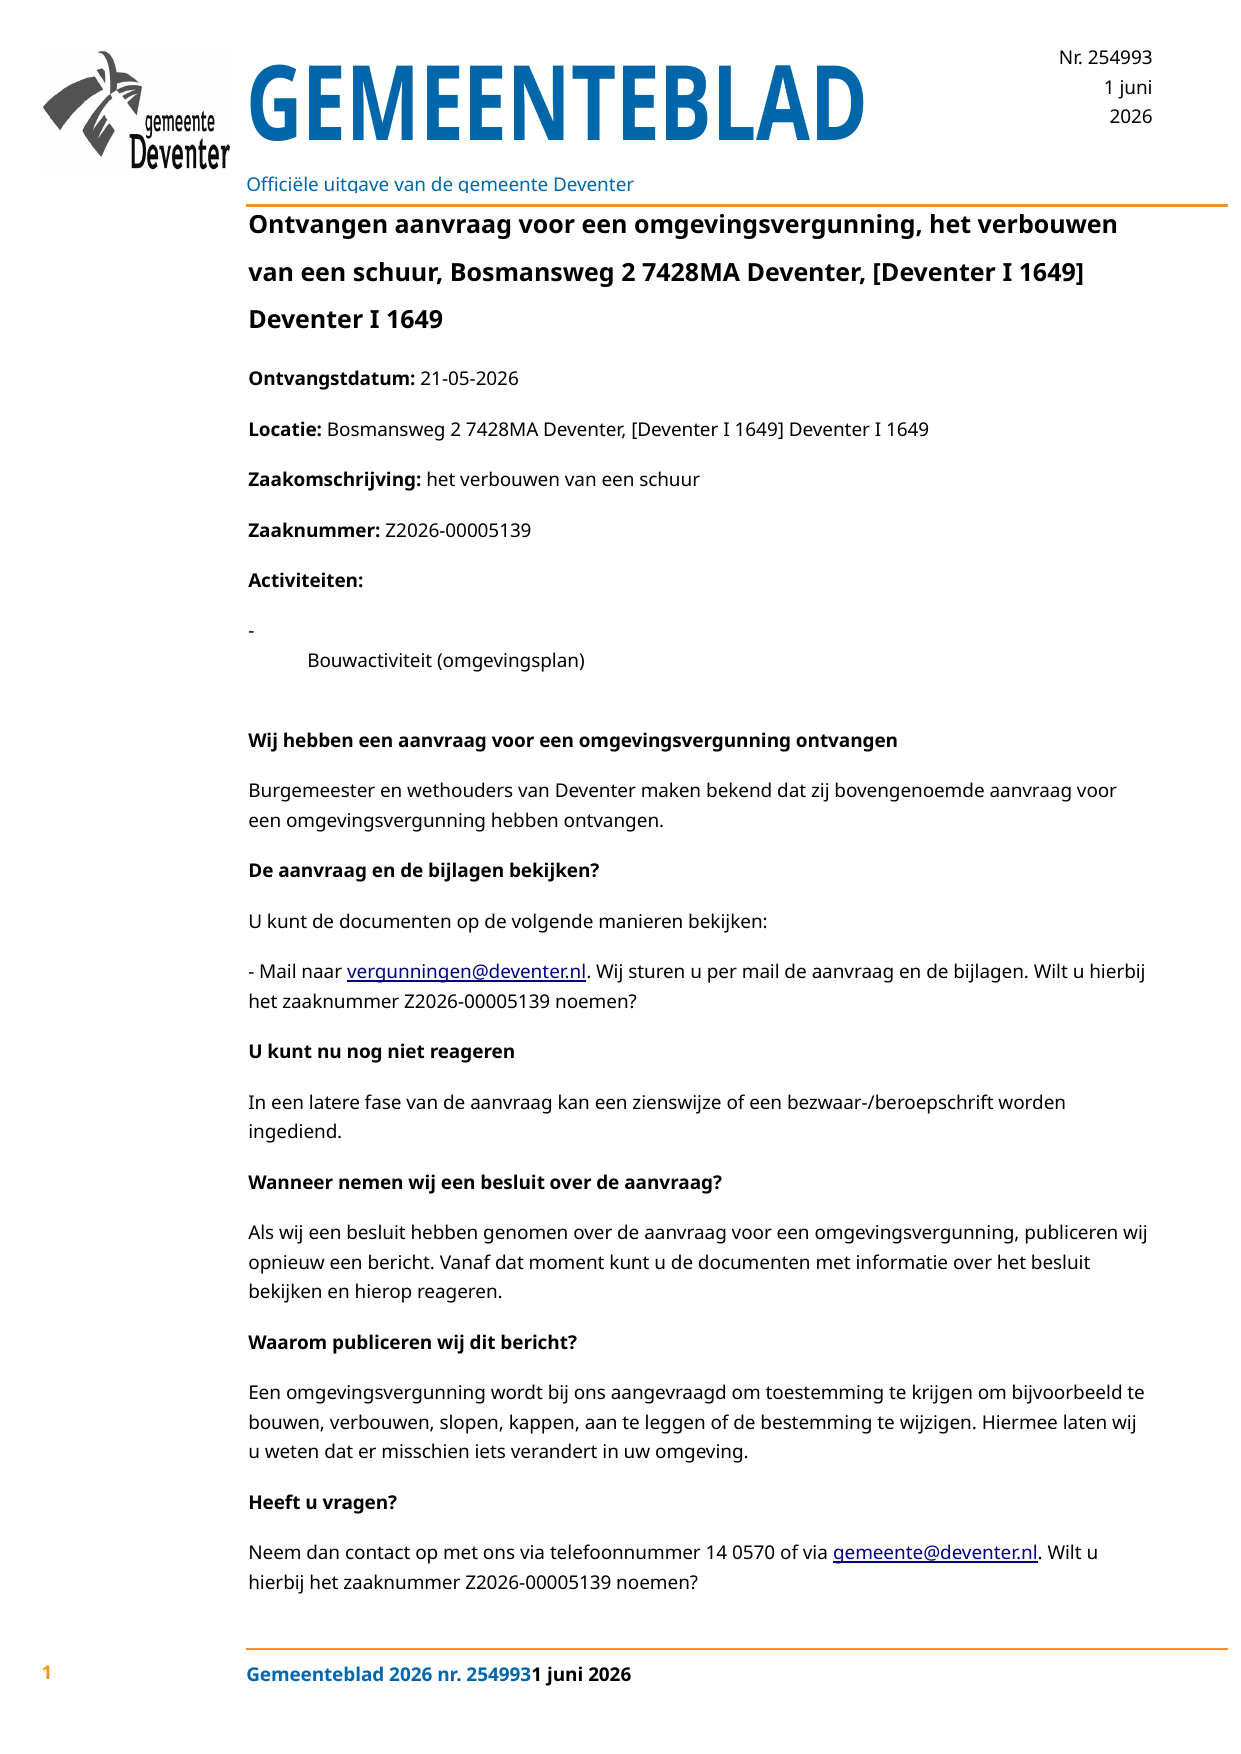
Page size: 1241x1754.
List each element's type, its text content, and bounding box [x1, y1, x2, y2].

text Zaakomschrijving: het verbouwen van een schuur [248, 466, 1152, 492]
text Zaaknummer: Z2026-00005139 [248, 517, 1152, 542]
text Als wij een besluit hebben genomen over de aanvraag voor een omgevingsvergunning, publiceren wij opnieuw een bericht. Vanaf dat moment kunt u de documenten met informatie over het besluit bekijken en hierop reageren. [248, 1219, 1152, 1304]
text U kunt de documenten op de volgende manieren bekijken: [248, 908, 1152, 934]
text Ontvangen aanvraag voor een omgevingsvergunning, het verbouwen van een schuur, Bosmansweg 2 7428MA Deventer, [Deventer I 1649] Deventer I 1649 [248, 207, 1152, 336]
text Waarom publiceren wij dit bericht? [248, 1329, 1152, 1354]
text Neem dan contact op met ons via telefoonnummer 14 0570 of via gemeente@deventer.nl. Wilt u hierbij het zaaknummer Z2026-00005139 noemen? [248, 1539, 1152, 1594]
text Wanneer nemen wij een besluit over de aanvraag? [248, 1169, 1152, 1194]
text Activiteiten: [248, 567, 1152, 593]
text De aanvraag en de bijlagen bekijken? [248, 858, 1152, 883]
text - Mail naar vergunningen@deventer.nl. Wij sturen u per mail de aanvraag en de bijlagen. Wilt u hierbij het zaaknummer Z2026-00005139 noemen? [248, 958, 1152, 1014]
text Locatie: Bosmansweg 2 7428MA Deventer, [Deventer I 1649] Deventer I 1649 [248, 416, 1152, 442]
text U kunt nu nog niet reageren [248, 1038, 1152, 1064]
list Bouwactiviteit (omgevingsplan) [248, 647, 1152, 673]
text Een omgevingsvergunning wordt bij ons aangevraagd om toestemming te krijgen om bijvoorbeeld te bouwen, verbouwen, slopen, kappen, aan te leggen of de bestemming te wijzigen. Hiermee laten wij u weten dat er misschien iets verandert in uw omgeving. [248, 1379, 1152, 1464]
text Heeft u vragen? [248, 1489, 1152, 1514]
text Wij hebben een aanvraag voor een omgevingsvergunning ontvangen [248, 727, 1152, 753]
text In een latere fase van de aanvraag kan een zienswijze of een bezwaar-/beroepschrift worden ingediend. [248, 1089, 1152, 1144]
picture [41, 47, 231, 172]
text Burgemeester en wethouders van Deventer maken bekend dat zij bovengenoemde aanvraag voor een omgevingsvergunning hebben ontvangen. [248, 778, 1152, 833]
text Ontvangstdatum: 21-05-2026 [248, 366, 1152, 391]
